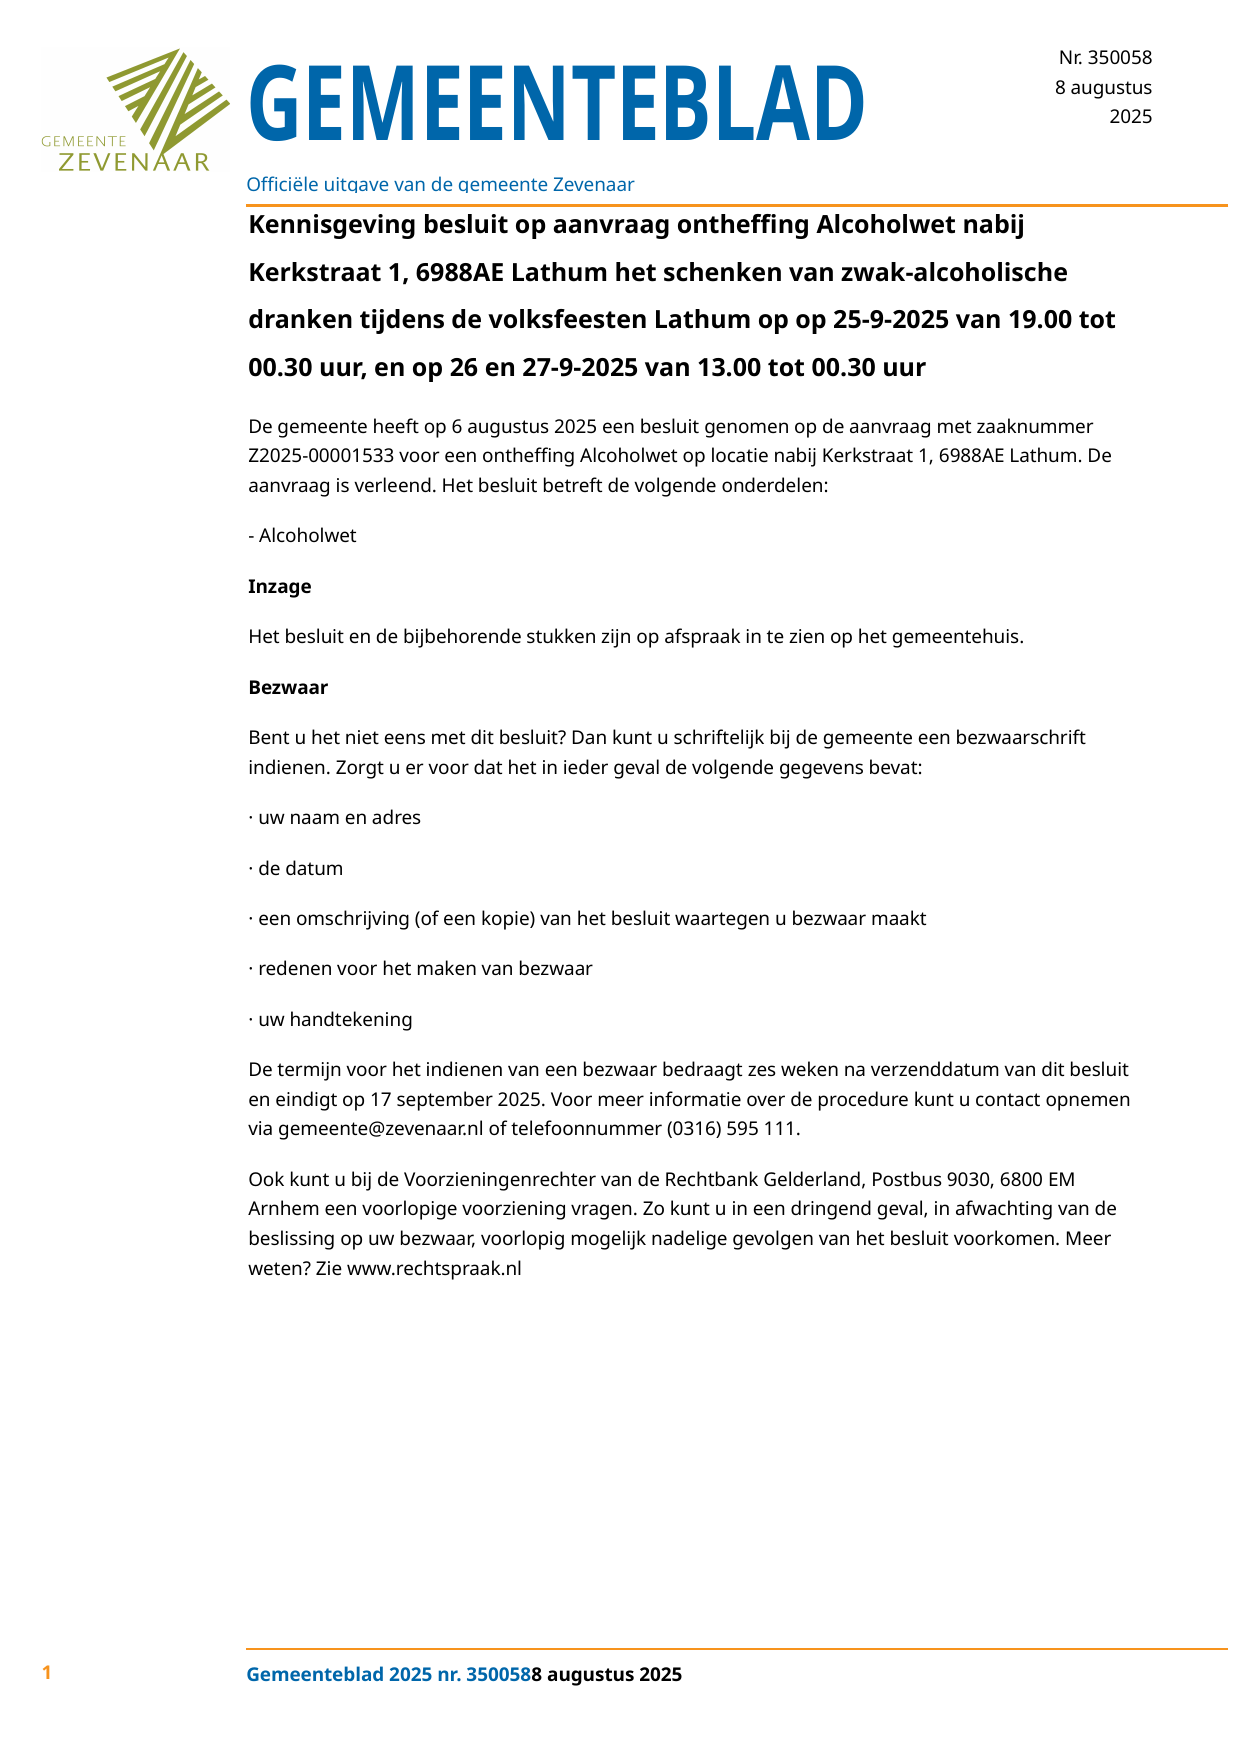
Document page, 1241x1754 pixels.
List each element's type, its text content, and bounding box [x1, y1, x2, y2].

text · een omschrijving (of een kopie) van het besluit waartegen u bezwaar maakt [248, 905, 1152, 931]
text - Alcoholwet [248, 523, 1152, 548]
text Bent u het niet eens met dit besluit? Dan kunt u schriftelijk bij de gemeente een bezwaarschrift indienen. Zorgt u er voor dat het in ieder geval de volgende gegevens bevat: [248, 724, 1152, 780]
text Bezwaar [248, 674, 1152, 700]
text De termijn voor het indienen van een bezwaar bedraagt zes weken na verzenddatum van dit besluit en eindigt op 17 september 2025. Voor meer informatie over de procedure kunt u contact opnemen via gemeente@zevenaar.nl of telefoonnummer (0316) 595 111. [248, 1056, 1152, 1141]
text · uw naam en adres [248, 804, 1152, 830]
text Ook kunt u bij de Voorzieningenrechter van de Rechtbank Gelderland, Postbus 9030, 6800 EM Arnhem een voorlopige voorziening vragen. Zo kunt u in een dringend geval, in afwachting van de beslissing op uw bezwaar, voorlopig mogelijk nadelige gevolgen van het besluit voorkomen. Meer weten? Zie www.rechtspraak.nl [248, 1166, 1152, 1281]
text · uw handtekening [248, 1006, 1152, 1032]
picture [41, 47, 231, 172]
text Kennisgeving besluit op aanvraag ontheffing Alcoholwet nabij Kerkstraat 1, 6988AE Lathum het schenken van zwak-alcoholische dranken tijdens de volksfeesten Lathum op op 25-9-2025 van 19.00 tot 00.30 uur, en op 26 en 27-9-2025 van 13.00 tot 00.30 uur [248, 207, 1152, 384]
text · de datum [248, 855, 1152, 881]
text Inzage [248, 573, 1152, 599]
text Het besluit en de bijbehorende stukken zijn op afspraak in te zien op het gemeentehuis. [248, 623, 1152, 649]
text · redenen voor het maken van bezwaar [248, 956, 1152, 981]
text De gemeente heeft op 6 augustus 2025 een besluit genomen op de aanvraag met zaaknummer Z2025-00001533 voor een ontheffing Alcoholwet op locatie nabij Kerkstraat 1, 6988AE Lathum. De aanvraag is verleend. Het besluit betreft de volgende onderdelen: [248, 413, 1152, 498]
